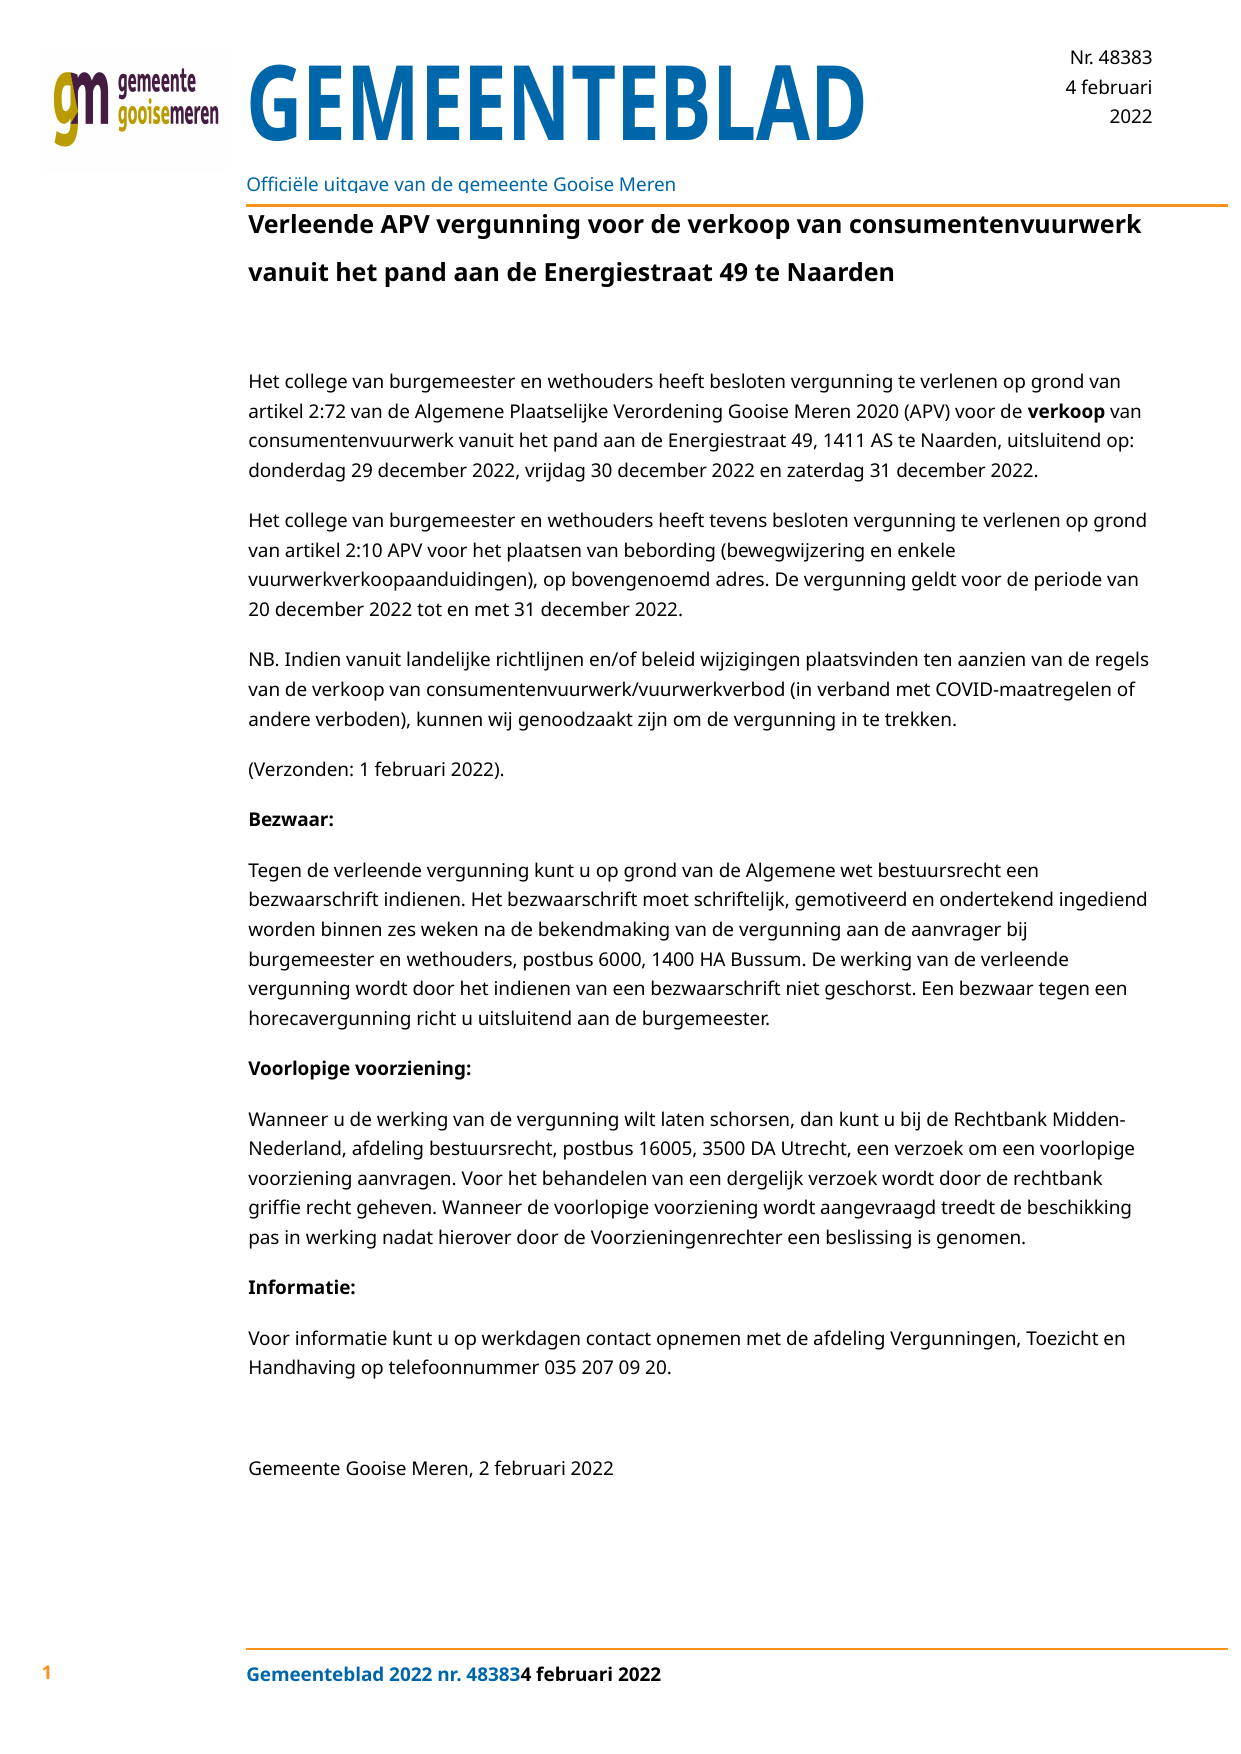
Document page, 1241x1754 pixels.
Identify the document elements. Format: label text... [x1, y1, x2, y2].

text Voorlopige voorziening: [248, 1055, 1152, 1081]
text Informatie: [248, 1274, 1152, 1300]
text Bezwaar: [248, 807, 1152, 832]
text Het college van burgemeester en wethouders heeft tevens besloten vergunning te verlenen op grond van artikel 2:10 APV voor het plaatsen van bebording (bewegwijzering en enkele vuurwerkverkoopaanduidingen), op bovengenoemd adres. De vergunning geldt voor de periode van 20 december 2022 tot en met 31 december 2022. [248, 507, 1152, 622]
text Het college van burgemeester en wethouders heeft besloten vergunning te verlenen op grond van artikel 2:72 van de Algemene Plaatselijke Verordening Gooise Meren 2020 (APV) voor de verkoop van consumentenvuurwerk vanuit het pand aan de Energiestraat 49, 1411 AS te Naarden, uitsluitend op: donderdag 29 december 2022, vrijdag 30 december 2022 en zaterdag 31 december 2022. [248, 368, 1152, 483]
text NB. Indien vanuit landelijke richtlijnen en/of beleid wijzigingen plaatsvinden ten aanzien van de regels van de verkoop van consumentenvuurwerk/vuurwerkverbod (in verband met COVID-maatregelen of andere verboden), kunnen wij genoodzaakt zijn om de vergunning in te trekken. [248, 647, 1152, 732]
text Wanneer u de werking van de vergunning wilt laten schorsen, dan kunt u bij de Rechtbank Midden-Nederland, afdeling bestuursrecht, postbus 16005, 3500 DA Utrecht, een verzoek om een voorlopige voorziening aanvragen. Voor het behandelen van een dergelijk verzoek wordt door de rechtbank griffie recht geheven. Wanneer de voorlopige voorziening wordt aangevraagd treedt de beschikking pas in werking nadat hierover door de Voorzieningenrechter een beslissing is genomen. [248, 1106, 1152, 1250]
text Gemeente Gooise Meren, 2 februari 2022 [248, 1455, 1152, 1481]
text Verleende APV vergunning voor de verkoop van consumentenvuurwerk vanuit het pand aan de Energiestraat 49 te Naarden [248, 207, 1152, 288]
picture [41, 47, 231, 172]
text (Verzonden: 1 februari 2022). [248, 756, 1152, 782]
text Tegen de verleende vergunning kunt u op grond van de Algemene wet bestuursrecht een bezwaarschrift indienen. Het bezwaarschrift moet schriftelijk, gemotiveerd en ondertekend ingediend worden binnen zes weken na de bekendmaking van de vergunning aan de aanvrager bij burgemeester en wethouders, postbus 6000, 1400 HA Bussum. De werking van de verleende vergunning wordt door het indienen van een bezwaarschrift niet geschorst. Een bezwaar tegen een horecavergunning richt u uitsluitend aan de burgemeester. [248, 857, 1152, 1031]
text Voor informatie kunt u op werkdagen contact opnemen met de afdeling Vergunningen, Toezicht en Handhaving op telefoonnummer 035 207 09 20. [248, 1325, 1152, 1380]
